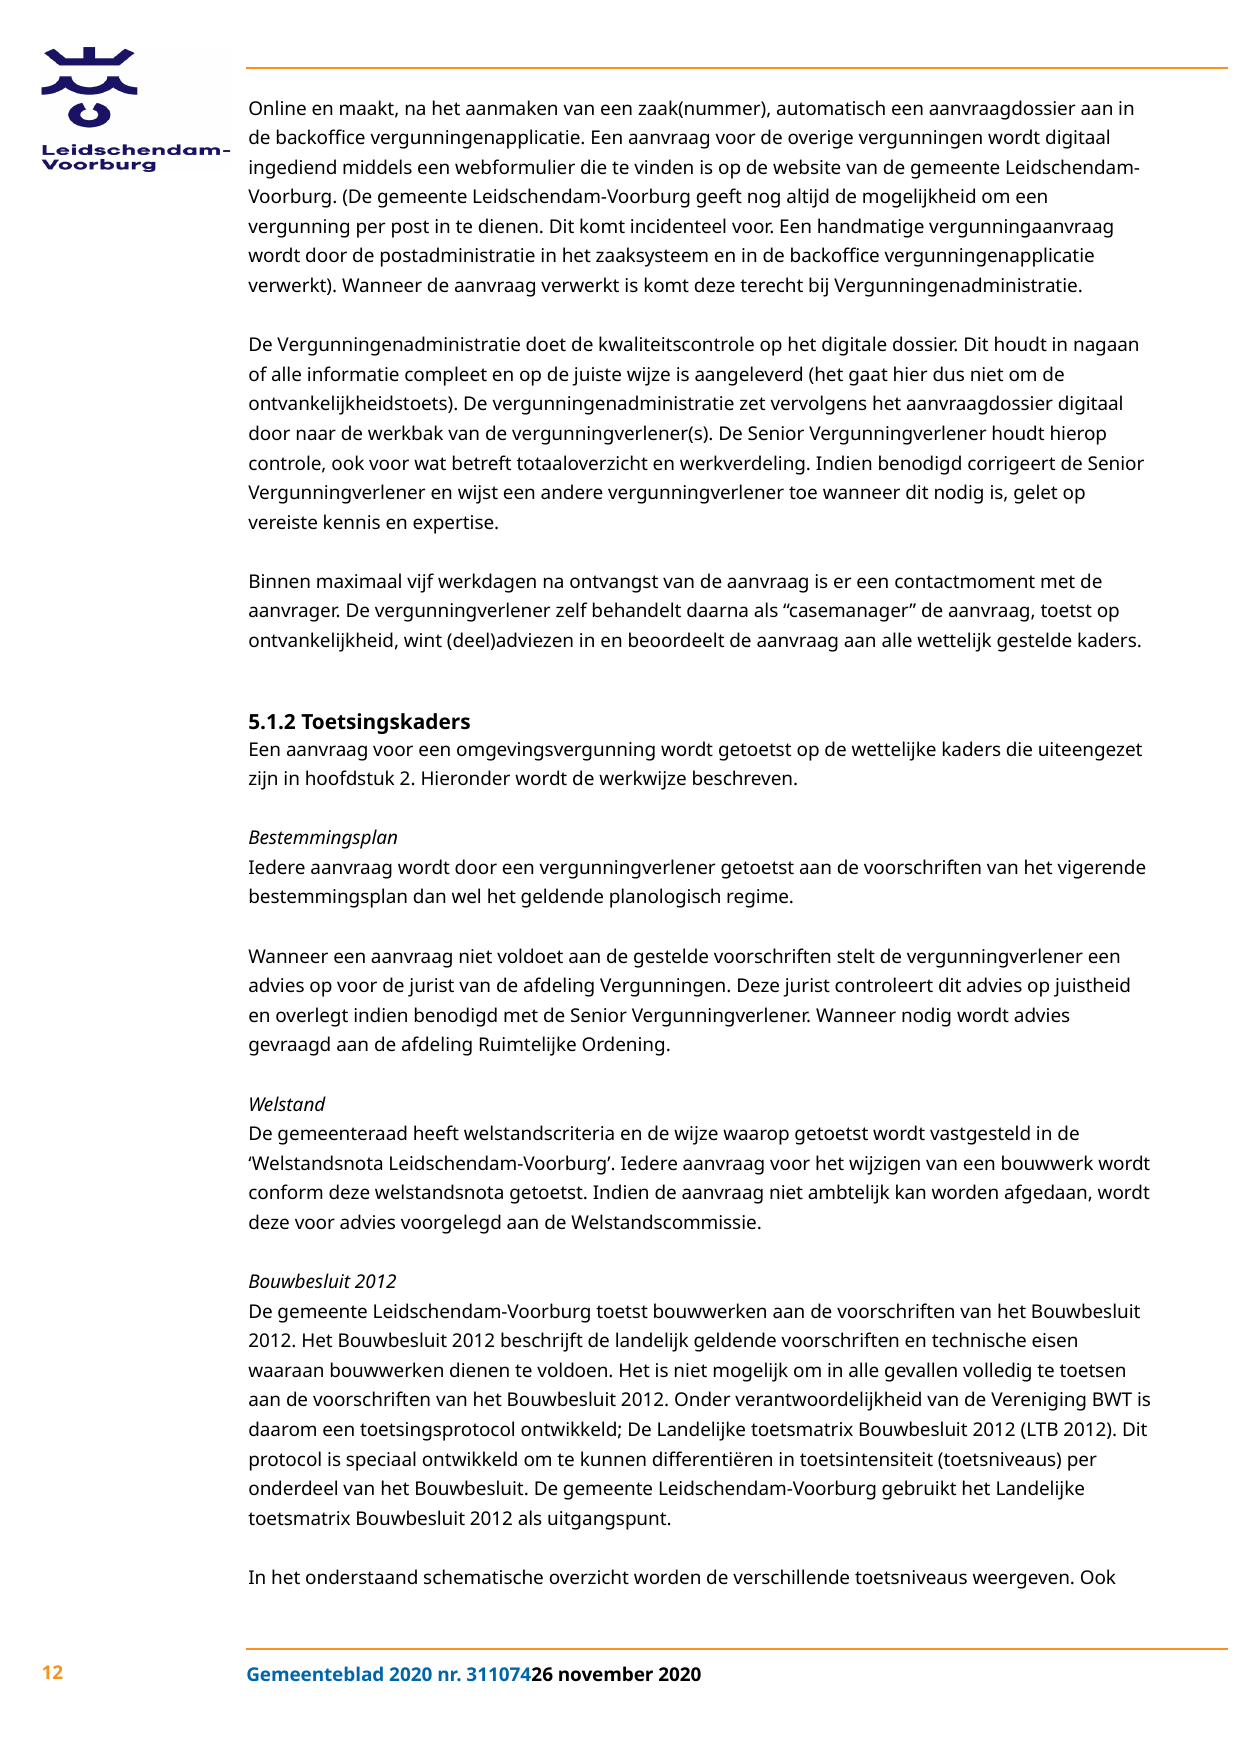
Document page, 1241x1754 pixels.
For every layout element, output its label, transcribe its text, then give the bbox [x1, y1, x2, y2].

text Een aanvraag voor een omgevingsvergunning wordt getoetst op de wettelijke kaders die uiteengezet zijn in hoofdstuk 2. Hieronder wordt de werkwijze beschreven. [248, 736, 1152, 791]
text In het onderstaand schematische overzicht worden de verschillende toetsniveaus weergeven. Ook [248, 1564, 1152, 1590]
text Welstand [248, 1091, 1152, 1116]
text De Vergunningenadministratie doet de kwaliteitscontrole op het digitale dossier. Dit houdt in nagaan of alle informatie compleet en op de juiste wijze is aangeleverd (het gaat hier dus niet om de ontvankelijkheidstoets). De vergunningenadministratie zet vervolgens het aanvraagdossier digitaal door naar de werkbak van de vergunningverlener(s). De Senior Vergunningverlener houdt hierop controle, ook voor wat betreft totaaloverzicht en werkverdeling. Indien benodigd corrigeert de Senior Vergunningverlener en wijst een andere vergunningverlener toe wanneer dit nodig is, gelet op vereiste kennis en expertise. [248, 331, 1152, 535]
text De gemeente Leidschendam-Voorburg toetst bouwwerken aan de voorschriften van het Bouwbesluit 2012. Het Bouwbesluit 2012 beschrijft de landelijk geldende voorschriften en technische eisen waaraan bouwwerken dienen te voldoen. Het is niet mogelijk om in alle gevallen volledig te toetsen aan de voorschriften van het Bouwbesluit 2012. Onder verantwoordelijkheid van de Vereniging BWT is daarom een toetsingsprotocol ontwikkeld; De Landelijke toetsmatrix Bouwbesluit 2012 (LTB 2012). Dit protocol is speciaal ontwikkeld om te kunnen differentiëren in toetsintensiteit (toetsniveaus) per onderdeel van het Bouwbesluit. De gemeente Leidschendam-Voorburg gebruikt het Landelijke toetsmatrix Bouwbesluit 2012 als uitgangspunt. [248, 1298, 1152, 1531]
text Bouwbesluit 2012 [248, 1268, 1152, 1294]
picture [41, 47, 231, 172]
text Binnen maximaal vijf werkdagen na ontvangst van de aanvraag is er een contactmoment met de aanvrager. De vergunningverlener zelf behandelt daarna als “casemanager” de aanvraag, toetst op ontvankelijkheid, wint (deel)adviezen in en beoordeelt de aanvraag aan alle wettelijk gestelde kaders. [248, 568, 1152, 653]
text Iedere aanvraag wordt door een vergunningverlener getoetst aan de voorschriften van het vigerende bestemmingsplan dan wel het geldende planologisch regime. [248, 854, 1152, 909]
text De gemeenteraad heeft welstandscriteria en de wijze waarop getoetst wordt vastgesteld in de ‘Welstandsnota Leidschendam-Voorburg’. Iedere aanvraag voor het wijzigen van een bouwwerk wordt conform deze welstandsnota getoetst. Indien de aanvraag niet ambtelijk kan worden afgedaan, wordt deze voor advies voorgelegd aan de Welstandscommissie. [248, 1120, 1152, 1235]
text Online en maakt, na het aanmaken van een zaak(nummer), automatisch een aanvraagdossier aan in de backoffice vergunningenapplicatie. Een aanvraag voor de overige vergunningen wordt digitaal ingediend middels een webformulier die te vinden is op de website van de gemeente Leidschendam-Voorburg. (De gemeente Leidschendam-Voorburg geeft nog altijd de mogelijkheid om een vergunning per post in te dienen. Dit komt incidenteel voor. Een handmatige vergunningaanvraag wordt door de postadministratie in het zaaksysteem en in de backoffice vergunningenapplicatie verwerkt). Wanneer de aanvraag verwerkt is komt deze terecht bij Vergunningenadministratie. [248, 95, 1152, 298]
text Bestemmingsplan [248, 824, 1152, 850]
text Wanneer een aanvraag niet voldoet aan de gestelde voorschriften stelt de vergunningverlener een advies op voor de jurist van de afdeling Vergunningen. Deze jurist controleert dit advies op juistheid en overlegt indien benodigd met de Senior Vergunningverlener. Wanneer nodig wordt advies gevraagd aan de afdeling Ruimtelijke Ordening. [248, 943, 1152, 1057]
text 5.1.2 Toetsingskaders [248, 707, 1152, 736]
